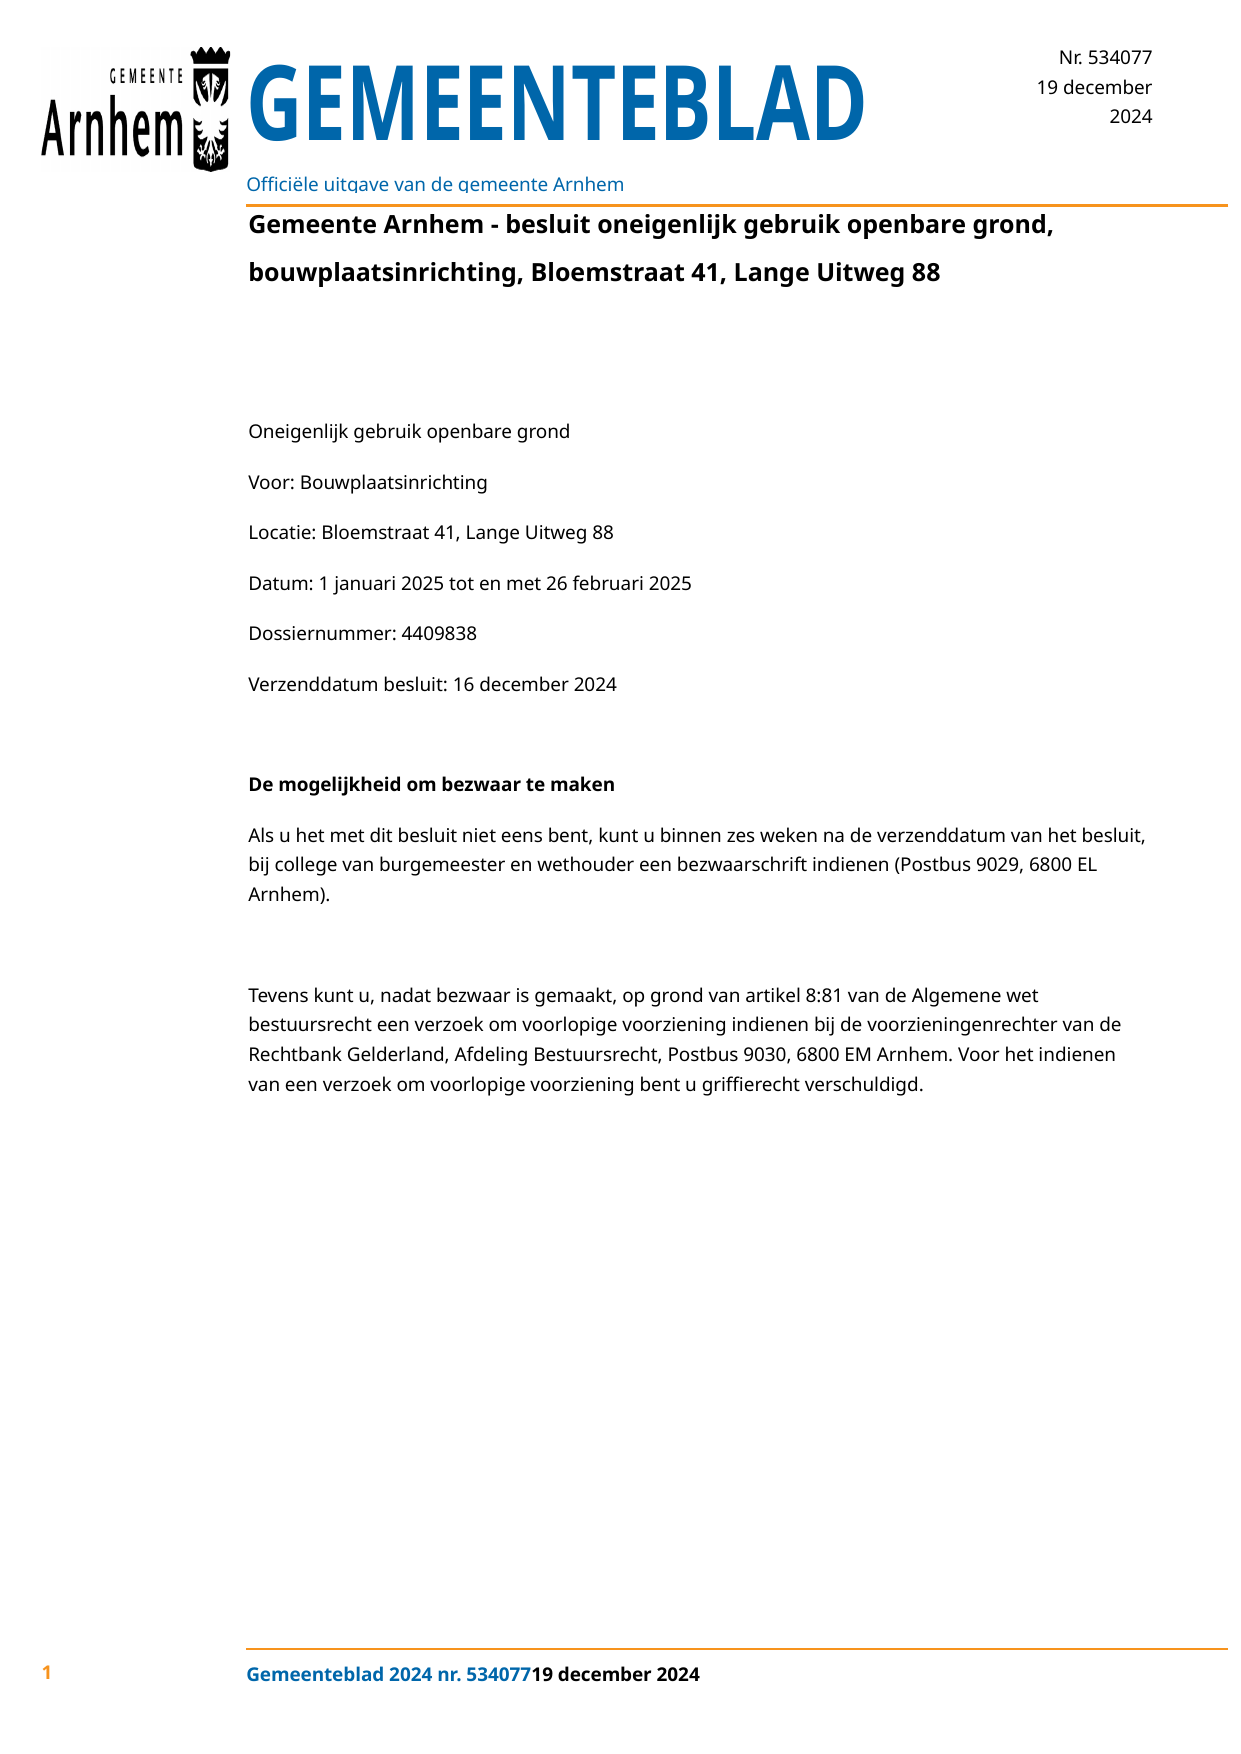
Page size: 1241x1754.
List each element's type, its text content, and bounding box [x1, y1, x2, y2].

text Verzenddatum besluit: 16 december 2024 [248, 671, 1152, 697]
text Oneigenlijk gebruik openbare grond [248, 419, 1152, 444]
text Locatie: Bloemstraat 41, Lange Uitweg 88 [248, 519, 1152, 545]
text Gemeente Arnhem - besluit oneigenlijk gebruik openbare grond, bouwplaatsinrichting, Bloemstraat 41, Lange Uitweg 88 [248, 207, 1152, 288]
picture [41, 47, 231, 172]
text Tevens kunt u, nadat bezwaar is gemaakt, op grond van artikel 8:81 van de Algemene wet bestuursrecht een verzoek om voorlopige voorziening indienen bij de voorzieningenrechter van de Rechtbank Gelderland, Afdeling Bestuursrecht, Postbus 9030, 6800 EM Arnhem. Voor het indienen van een verzoek om voorlopige voorziening bent u griffierecht verschuldigd. [248, 982, 1152, 1097]
text Voor: Bouwplaatsinrichting [248, 469, 1152, 495]
text Dossiernummer: 4409838 [248, 620, 1152, 646]
text Datum: 1 januari 2025 tot en met 26 februari 2025 [248, 570, 1152, 596]
text Als u het met dit besluit niet eens bent, kunt u binnen zes weken na de verzenddatum van het besluit, bij college van burgemeester en wethouder een bezwaarschrift indienen (Postbus 9029, 6800 EL Arnhem). [248, 822, 1152, 907]
text De mogelijkheid om bezwaar te maken [248, 772, 1152, 797]
